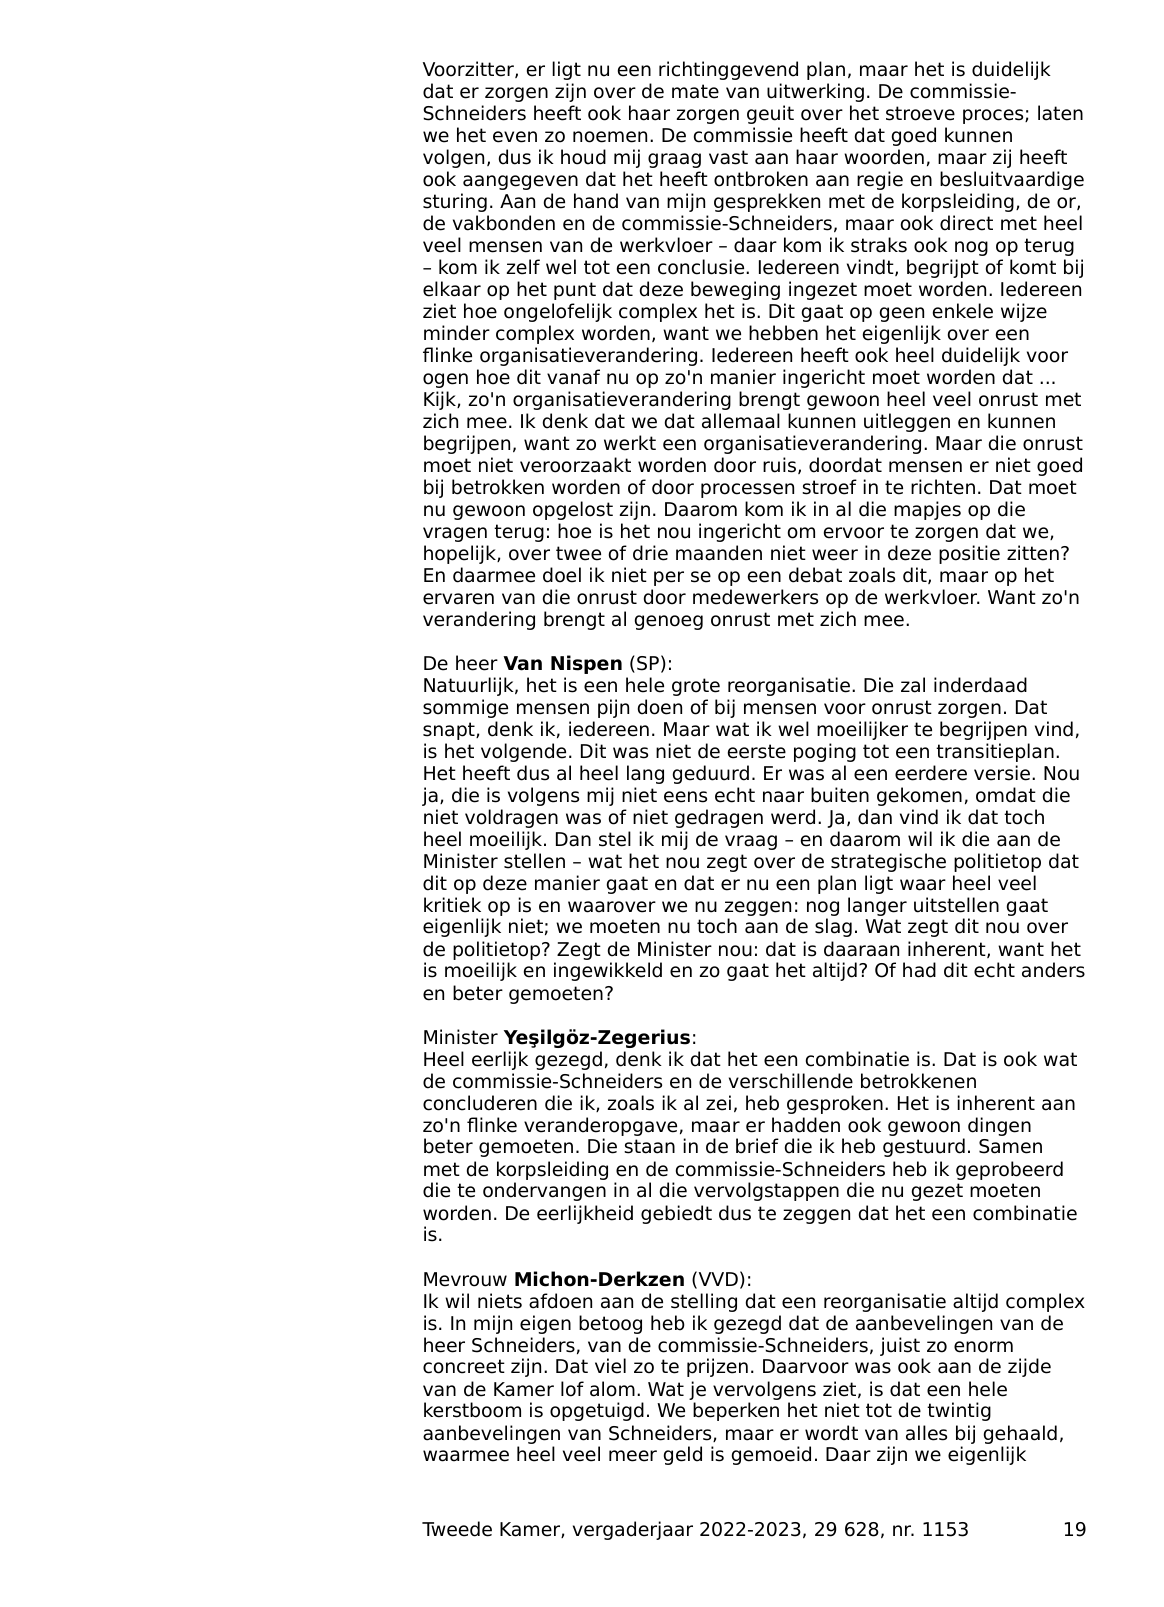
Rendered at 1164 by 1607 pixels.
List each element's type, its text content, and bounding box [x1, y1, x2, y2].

text Heel eerlijk gezegd, denk ik dat het een combinatie is. Dat is ook wat de commissie-Schneiders en de verschillende betrokkenen concluderen die ik, zoals ik al zei, heb gesproken. Het is inherent aan zo'n flinke veranderopgave, maar er hadden ook gewoon dingen beter gemoeten. Die staan in de brief die ik heb gestuurd. Samen met de korpsleiding en de commissie-Schneiders heb ik geprobeerd die te ondervangen in al die vervolgstappen die nu gezet moeten worden. De eerlijkheid gebiedt dus te zeggen dat het een combinatie is. [422, 1048, 1087, 1246]
text Minister Yeşilgöz-Zegerius: [422, 1027, 1087, 1048]
text De heer Van Nispen (SP): [422, 653, 1087, 675]
text Voorzitter, er ligt nu een richtinggevend plan, maar het is duidelijk dat er zorgen zijn over de mate van uitwerking. De commissie-Schneiders heeft ook haar zorgen geuit over het stroeve proces; laten we het even zo noemen. De commissie heeft dat goed kunnen volgen, dus ik houd mij graag vast aan haar woorden, maar zij heeft ook aangegeven dat het heeft ontbroken aan regie en besluitvaardige sturing. Aan de hand van mijn gesprekken met de korpsleiding, de or, de vakbonden en de commissie-Schneiders, maar ook direct met heel veel mensen van de werkvloer – daar kom ik straks ook nog op terug – kom ik zelf wel tot een conclusie. Iedereen vindt, begrijpt of komt bij elkaar op het punt dat deze beweging ingezet moet worden. Iedereen ziet hoe ongelofelijk complex het is. Dit gaat op geen enkele wijze minder complex worden, want we hebben het eigenlijk over een flinke organisatieverandering. Iedereen heeft ook heel duidelijk voor ogen hoe dit vanaf nu op zo'n manier ingericht moet worden dat ... Kijk, zo'n organisatieverandering brengt gewoon heel veel onrust met zich mee. Ik denk dat we dat allemaal kunnen uitleggen en kunnen begrijpen, want zo werkt een organisatieverandering. Maar die onrust moet niet veroorzaakt worden door ruis, doordat mensen er niet goed bij betrokken worden of door processen stroef in te richten. Dat moet nu gewoon opgelost zijn. Daarom kom ik in al die mapjes op die vragen terug: hoe is het nou ingericht om ervoor te zorgen dat we, hopelijk, over twee of drie maanden niet weer in deze positie zitten? En daarmee doel ik niet per se op een debat zoals dit, maar op het ervaren van die onrust door medewerkers op de werkvloer. Want zo'n verandering brengt al genoeg onrust met zich mee. [422, 59, 1087, 631]
text Ik wil niets afdoen aan de stelling dat een reorganisatie altijd complex is. In mijn eigen betoog heb ik gezegd dat de aanbevelingen van de heer Schneiders, van de commissie-Schneiders, juist zo enorm concreet zijn. Dat viel zo te prijzen. Daarvoor was ook aan de zijde van de Kamer lof alom. Wat je vervolgens ziet, is dat een hele kerstboom is opgetuigd. We beperken het niet tot de twintig aanbevelingen van Schneiders, maar er wordt van alles bij gehaald, waarmee heel veel meer geld is gemoeid. Daar zijn we eigenlijk [422, 1291, 1087, 1466]
text Natuurlijk, het is een hele grote reorganisatie. Die zal inderdaad sommige mensen pijn doen of bij mensen voor onrust zorgen. Dat snapt, denk ik, iedereen. Maar wat ik wel moeilijker te begrijpen vind, is het volgende. Dit was niet de eerste poging tot een transitieplan. Het heeft dus al heel lang geduurd. Er was al een eerdere versie. Nou ja, die is volgens mij niet eens echt naar buiten gekomen, omdat die niet voldragen was of niet gedragen werd. Ja, dan vind ik dat toch heel moeilijk. Dan stel ik mij de vraag – en daarom wil ik die aan de Minister stellen – wat het nou zegt over de strategische politietop dat dit op deze manier gaat en dat er nu een plan ligt waar heel veel kritiek op is en waarover we nu zeggen: nog langer uitstellen gaat eigenlijk niet; we moeten nu toch aan de slag. Wat zegt dit nou over de politietop? Zegt de Minister nou: dat is daaraan inherent, want het is moeilijk en ingewikkeld en zo gaat het altijd? Of had dit echt anders en beter gemoeten? [422, 675, 1087, 1004]
text Mevrouw Michon-Derkzen (VVD): [422, 1268, 1087, 1291]
